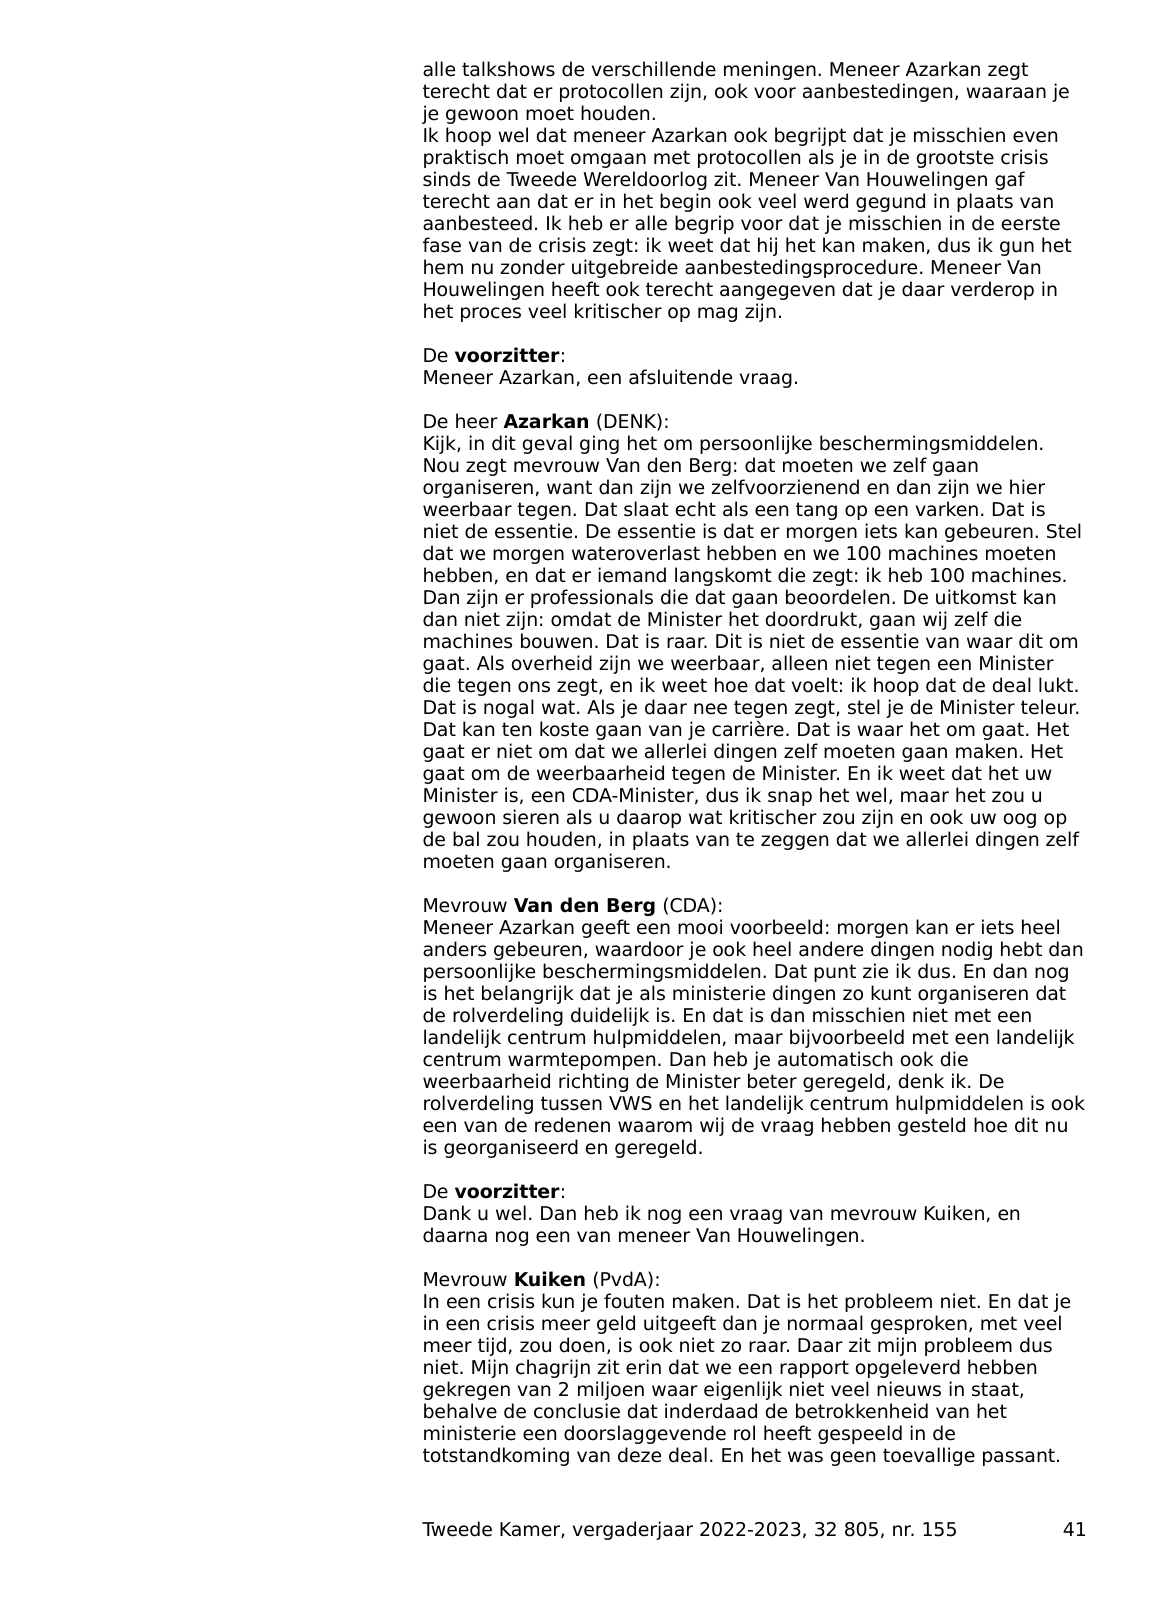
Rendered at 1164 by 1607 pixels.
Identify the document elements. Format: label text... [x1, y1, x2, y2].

text alle talkshows de verschillende meningen. Meneer Azarkan zegt terecht dat er protocollen zijn, ook voor aanbestedingen, waaraan je je gewoon moet houden. [422, 59, 1087, 125]
text De voorzitter: [422, 1181, 1087, 1203]
text Ik hoop wel dat meneer Azarkan ook begrijpt dat je misschien even praktisch moet omgaan met protocollen als je in de grootste crisis sinds de Tweede Wereldoorlog zit. Meneer Van Houwelingen gaf terecht aan dat er in het begin ook veel werd gegund in plaats van aanbesteed. Ik heb er alle begrip voor dat je misschien in de eerste fase van de crisis zegt: ik weet dat hij het kan maken, dus ik gun het hem nu zonder uitgebreide aanbestedingsprocedure. Meneer Van Houwelingen heeft ook terecht aangegeven dat je daar verderop in het proces veel kritischer op mag zijn. [422, 125, 1087, 323]
text De voorzitter: [422, 345, 1087, 367]
text Mevrouw Van den Berg (CDA): [422, 895, 1087, 917]
text De heer Azarkan (DENK): [422, 411, 1087, 433]
text Mevrouw Kuiken (PvdA): [422, 1269, 1087, 1291]
text Kijk, in dit geval ging het om persoonlijke beschermingsmiddelen. Nou zegt mevrouw Van den Berg: dat moeten we zelf gaan organiseren, want dan zijn we zelfvoorzienend en dan zijn we hier weerbaar tegen. Dat slaat echt als een tang op een varken. Dat is niet de essentie. De essentie is dat er morgen iets kan gebeuren. Stel dat we morgen wateroverlast hebben en we 100 machines moeten hebben, en dat er iemand langskomt die zegt: ik heb 100 machines. Dan zijn er professionals die dat gaan beoordelen. De uitkomst kan dan niet zijn: omdat de Minister het doordrukt, gaan wij zelf die machines bouwen. Dat is raar. Dit is niet de essentie van waar dit om gaat. Als overheid zijn we weerbaar, alleen niet tegen een Minister die tegen ons zegt, en ik weet hoe dat voelt: ik hoop dat de deal lukt. Dat is nogal wat. Als je daar nee tegen zegt, stel je de Minister teleur. Dat kan ten koste gaan van je carrière. Dat is waar het om gaat. Het gaat er niet om dat we allerlei dingen zelf moeten gaan maken. Het gaat om de weerbaarheid tegen de Minister. En ik weet dat het uw Minister is, een CDA-Minister, dus ik snap het wel, maar het zou u gewoon sieren als u daarop wat kritischer zou zijn en ook uw oog op de bal zou houden, in plaats van te zeggen dat we allerlei dingen zelf moeten gaan organiseren. [422, 433, 1087, 873]
text In een crisis kun je fouten maken. Dat is het probleem niet. En dat je in een crisis meer geld uitgeeft dan je normaal gesproken, met veel meer tijd, zou doen, is ook niet zo raar. Daar zit mijn probleem dus niet. Mijn chagrijn zit erin dat we een rapport opgeleverd hebben gekregen van 2 miljoen waar eigenlijk niet veel nieuws in staat, behalve de conclusie dat inderdaad de betrokkenheid van het ministerie een doorslaggevende rol heeft gespeeld in de totstandkoming van deze deal. En het was geen toevallige passant. [422, 1291, 1087, 1467]
text Meneer Azarkan geeft een mooi voorbeeld: morgen kan er iets heel anders gebeuren, waardoor je ook heel andere dingen nodig hebt dan persoonlijke beschermingsmiddelen. Dat punt zie ik dus. En dan nog is het belangrijk dat je als ministerie dingen zo kunt organiseren dat de rolverdeling duidelijk is. En dat is dan misschien niet met een landelijk centrum hulpmiddelen, maar bijvoorbeeld met een landelijk centrum warmtepompen. Dan heb je automatisch ook die weerbaarheid richting de Minister beter geregeld, denk ik. De rolverdeling tussen VWS en het landelijk centrum hulpmiddelen is ook een van de redenen waarom wij de vraag hebben gesteld hoe dit nu is georganiseerd en geregeld. [422, 917, 1087, 1159]
text Meneer Azarkan, een afsluitende vraag. [422, 367, 1087, 389]
text Dank u wel. Dan heb ik nog een vraag van mevrouw Kuiken, en daarna nog een van meneer Van Houwelingen. [422, 1203, 1087, 1247]
